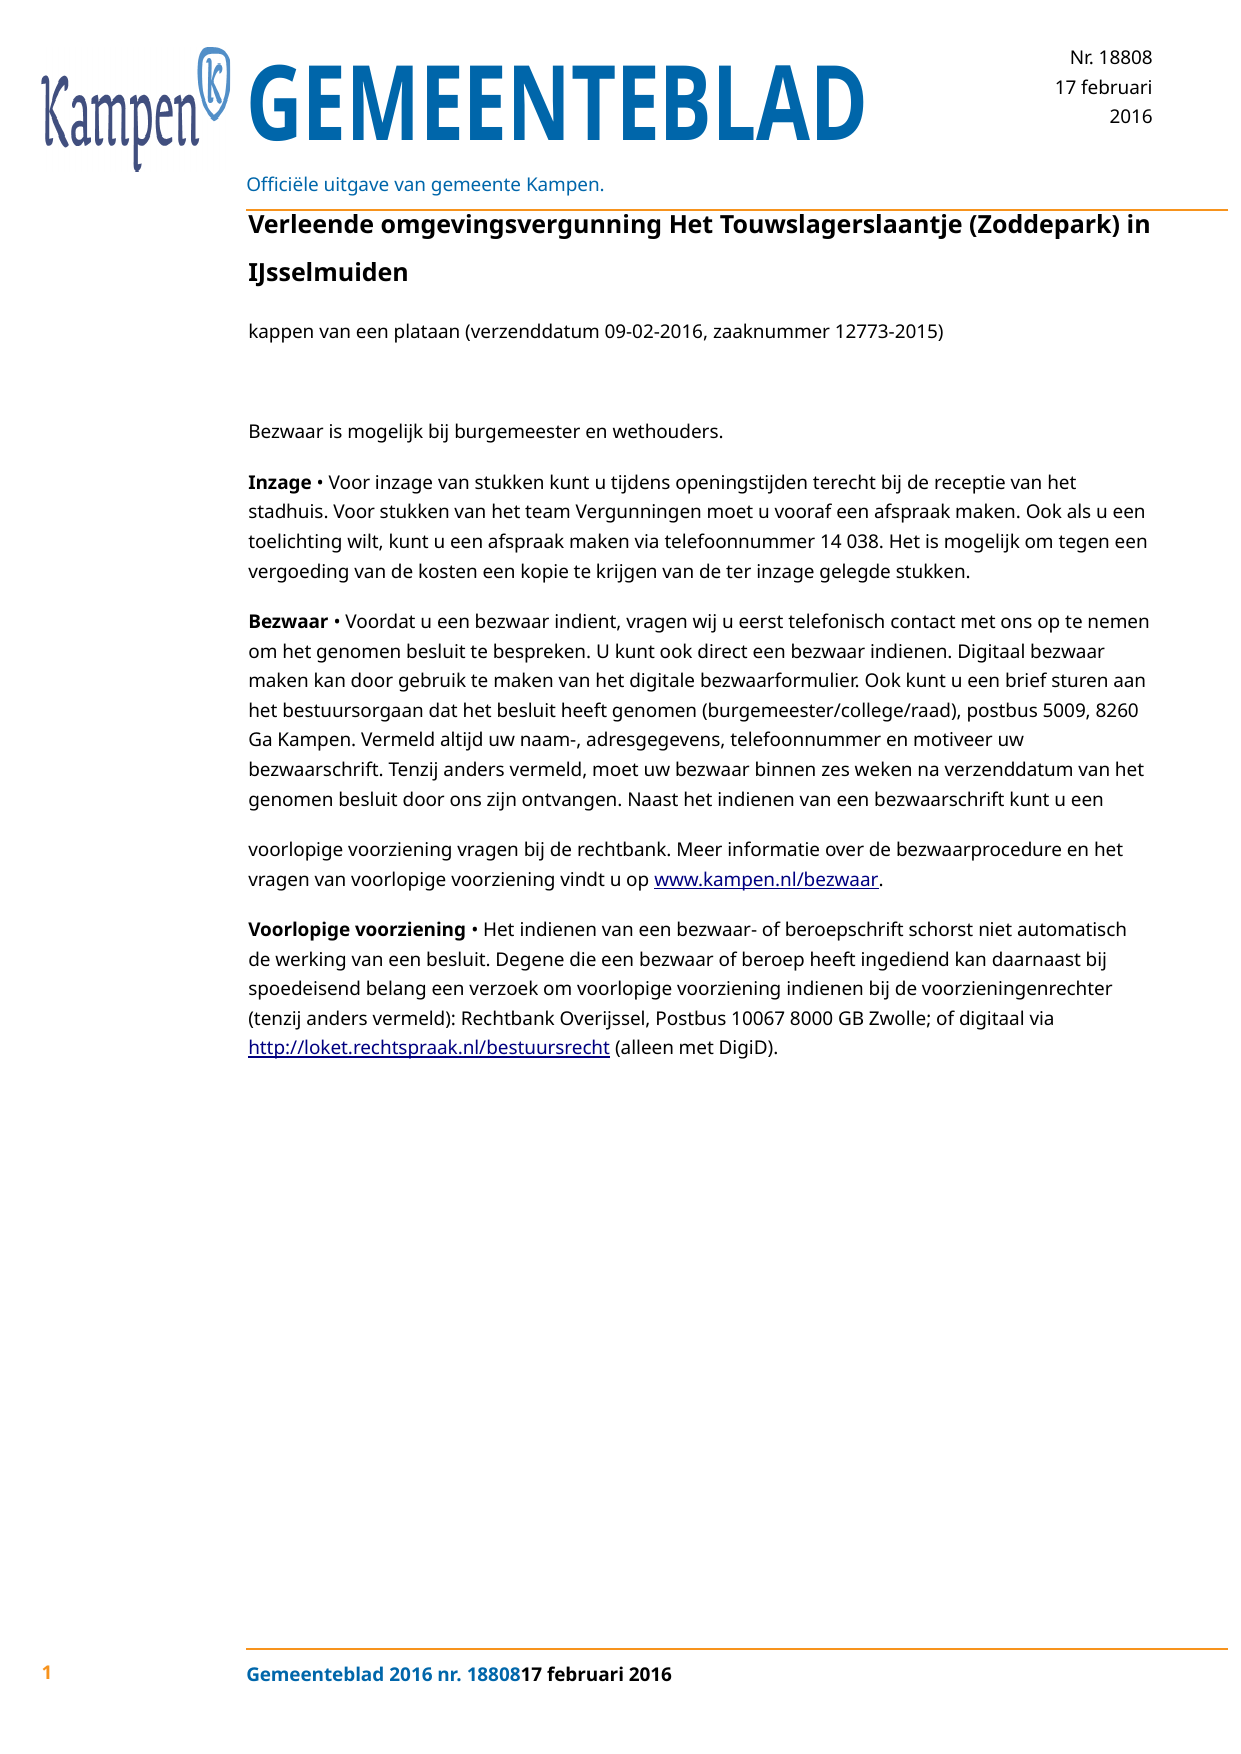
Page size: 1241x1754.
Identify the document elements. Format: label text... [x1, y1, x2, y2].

text voorlopige voorziening vragen bij de rechtbank. Meer informatie over de bezwaarprocedure en het vragen van voorlopige voorziening vindt u op www.kampen.nl/bezwaar. [248, 836, 1152, 892]
text Bezwaar is mogelijk bij burgemeester en wethouders. [248, 419, 1152, 444]
text Verleende omgevingsvergunning Het Touwslagerslaantje (Zoddepark) in IJsselmuiden [248, 211, 1152, 288]
text Voorlopige voorziening • Het indienen van een bezwaar- of beroepschrift schorst niet automatisch de werking van een besluit. Degene die een bezwaar of beroep heeft ingediend kan daarnaast bij spoedeisend belang een verzoek om voorlopige voorziening indienen bij de voorzieningenrechter (tenzij anders vermeld): Rechtbank Overijssel, Postbus 10067 8000 GB Zwolle; of digitaal via http://loket.rechtspraak.nl/bestuursrecht (alleen met DigiD). [248, 916, 1152, 1060]
picture [41, 47, 231, 172]
text Bezwaar • Voordat u een bezwaar indient, vragen wij u eerst telefonisch contact met ons op te nemen om het genomen besluit te bespreken. U kunt ook direct een bezwaar indienen. Digitaal bezwaar maken kan door gebruik te maken van het digitale bezwaarformulier. Ook kunt u een brief sturen aan het bestuursorgaan dat het besluit heeft genomen (burgemeester/college/raad), postbus 5009, 8260 Ga Kampen. Vermeld altijd uw naam-, adresgegevens, telefoonnummer en motiveer uw bezwaarschrift. Tenzij anders vermeld, moet uw bezwaar binnen zes weken na verzenddatum van het genomen besluit door ons zijn ontvangen. Naast het indienen van een bezwaarschrift kunt u een [248, 608, 1152, 812]
text kappen van een plataan (verzenddatum 09-02-2016, zaaknummer 12773-2015) [248, 318, 1152, 344]
text Inzage • Voor inzage van stukken kunt u tijdens openingstijden terecht bij de receptie van het stadhuis. Voor stukken van het team Vergunningen moet u vooraf een afspraak maken. Ook als u een toelichting wilt, kunt u een afspraak maken via telefoonnummer 14 038. Het is mogelijk om tegen een vergoeding van de kosten een kopie te krijgen van de ter inzage gelegde stukken. [248, 469, 1152, 584]
